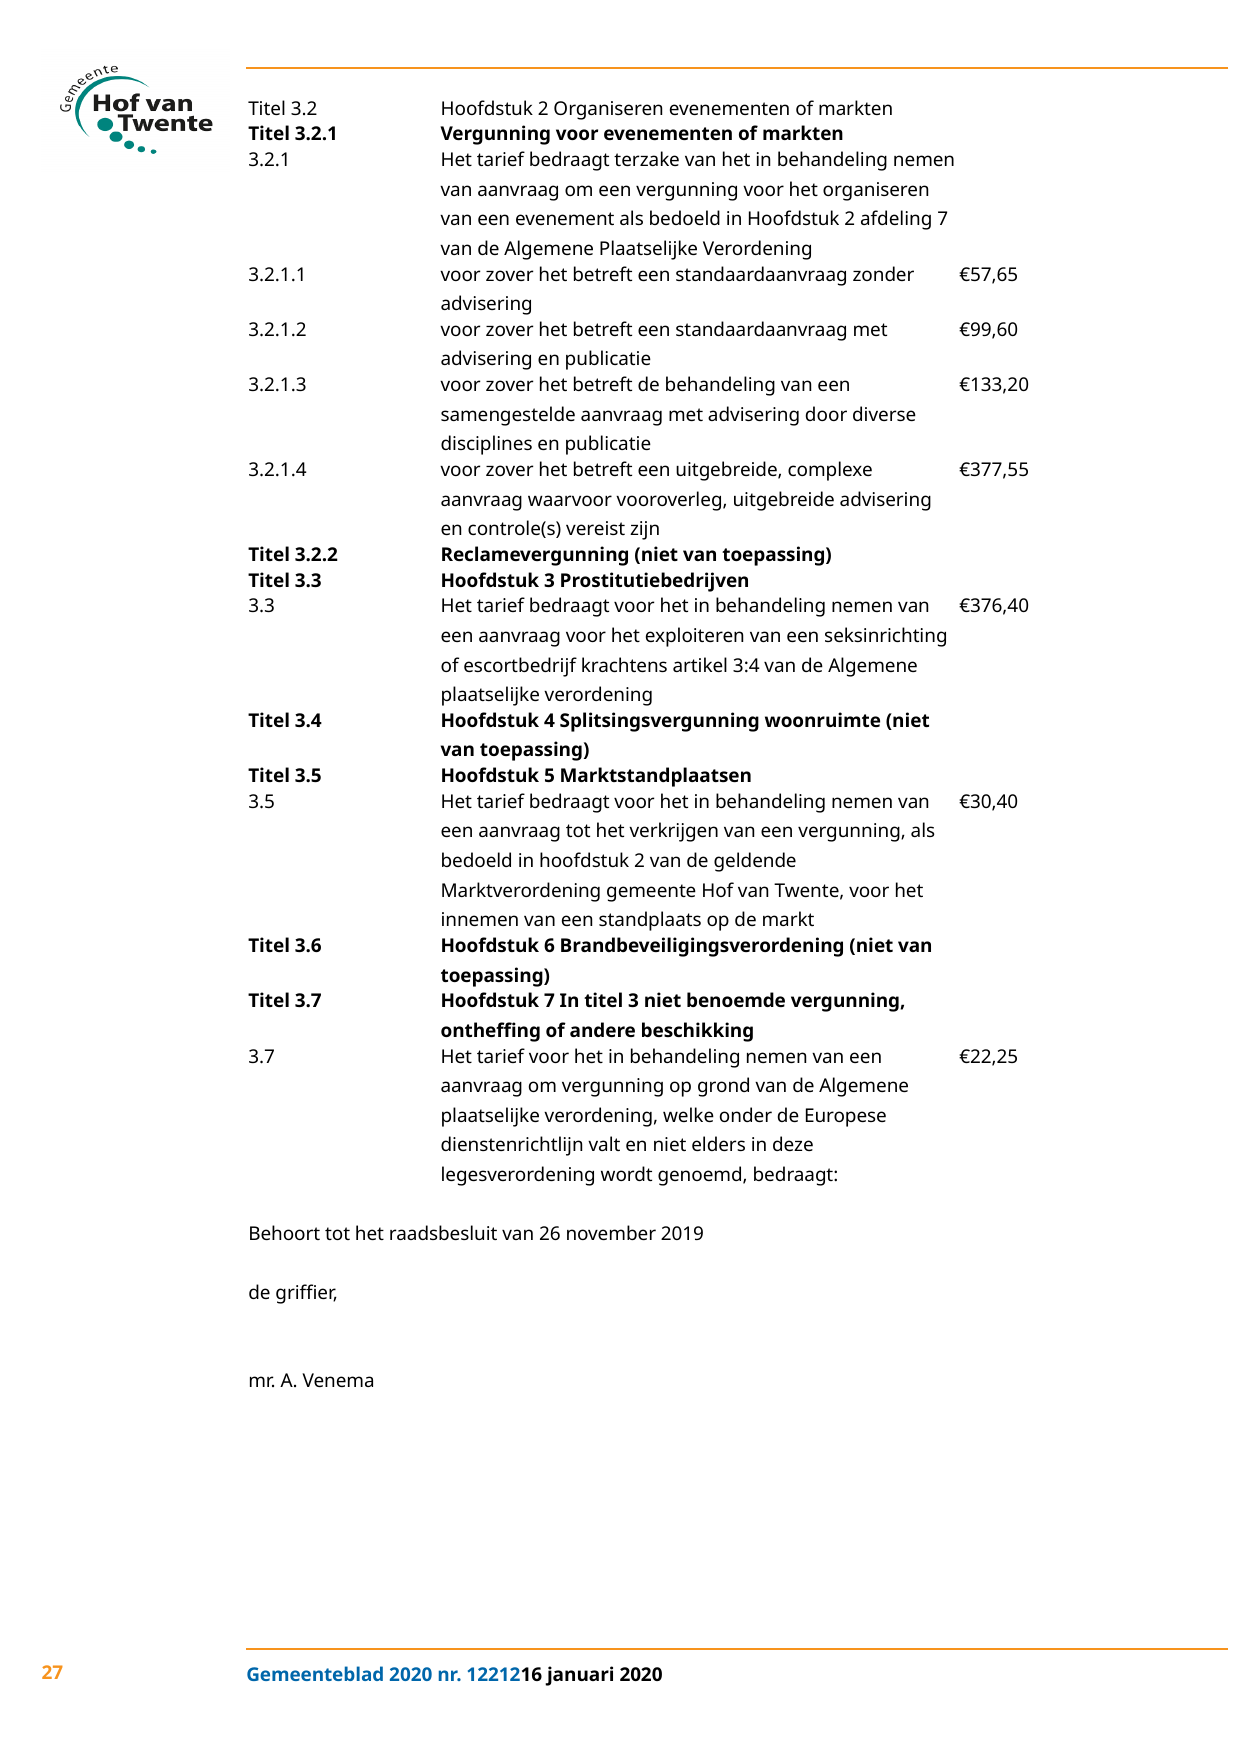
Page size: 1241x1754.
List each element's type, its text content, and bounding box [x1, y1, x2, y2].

table_cell voor zover het betreft een uitgebreide, complexe aanvraag waarvoor vooroverleg, uitgebreide advisering en controle(s) vereist zijn [440, 456, 959, 541]
table_cell voor zover het betreft een standaardaanvraag zonder advisering [440, 261, 959, 316]
table_cell €22,25 [959, 1043, 1152, 1187]
table_cell Titel 3.5 [248, 763, 440, 788]
table_cell Hoofdstuk 7 In titel 3 niet benoemde vergunning, ontheffing of andere beschikking [440, 988, 959, 1043]
table_cell Hoofdstuk 6 Brandbeveiligingsverordening (niet van toepassing) [440, 932, 959, 987]
table_cell 3.2.1.3 [248, 371, 440, 456]
table_cell 3.3 [248, 593, 440, 707]
table_cell Titel 3.3 [248, 567, 440, 593]
table_cell Hoofdstuk 2 Organiseren evenementen of markten [440, 95, 959, 121]
table_cell [959, 707, 1152, 762]
table_cell 3.5 [248, 788, 440, 932]
table_cell Titel 3.4 [248, 707, 440, 762]
table_cell Titel 3.7 [248, 988, 440, 1043]
table_cell €30,40 [959, 788, 1152, 932]
table_cell [959, 988, 1152, 1043]
table_cell Titel 3.6 [248, 932, 440, 987]
table_cell €377,55 [959, 456, 1152, 541]
picture [41, 47, 231, 172]
table_cell Titel 3.2.2 [248, 541, 440, 567]
table_cell Het tarief bedraagt terzake van het in behandeling nemen van aanvraag om een vergunning voor het organiseren van een evenement als bedoeld in Hoofdstuk 2 afdeling 7 van de Algemene Plaatselijke Verordening [440, 146, 959, 261]
table_cell 3.2.1.1 [248, 261, 440, 316]
table_cell €99,60 [959, 316, 1152, 371]
table_cell Reclamevergunning (niet van toepassing) [440, 541, 959, 567]
table_cell Titel 3.2.1 [248, 121, 440, 146]
table_cell €57,65 [959, 261, 1152, 316]
text de griffier, [248, 1279, 1152, 1304]
table_cell voor zover het betreft de behandeling van een samengestelde aanvraag met advisering door diverse disciplines en publicatie [440, 371, 959, 456]
table_cell [959, 95, 1152, 121]
table_cell [959, 121, 1152, 146]
table_cell Vergunning voor evenementen of markten [440, 121, 959, 146]
text Behoort tot het raadsbesluit van 26 november 2019 [248, 1220, 1152, 1245]
table_cell [959, 763, 1152, 788]
table_cell €376,40 [959, 593, 1152, 707]
table_cell Hoofdstuk 5 Marktstandplaatsen [440, 763, 959, 788]
table_cell Titel 3.2 [248, 95, 440, 121]
table_cell Het tarief bedraagt voor het in behandeling nemen van een aanvraag tot het verkrijgen van een vergunning, als bedoeld in hoofdstuk 2 van de geldende Marktverordening gemeente Hof van Twente, voor het innemen van een standplaats op de markt [440, 788, 959, 932]
table_cell Het tarief bedraagt voor het in behandeling nemen van een aanvraag voor het exploiteren van een seksinrichting of escortbedrijf krachtens artikel 3:4 van de Algemene plaatselijke verordening [440, 593, 959, 707]
table_cell Het tarief voor het in behandeling nemen van een aanvraag om vergunning op grond van de Algemene plaatselijke verordening, welke onder de Europese dienstenrichtlijn valt en niet elders in deze legesverordening wordt genoemd, bedraagt: [440, 1043, 959, 1187]
table_cell 3.2.1 [248, 146, 440, 261]
table_cell [959, 146, 1152, 261]
table_cell [959, 541, 1152, 567]
table_cell Hoofdstuk 3 Prostitutiebedrijven [440, 567, 959, 593]
table_cell 3.7 [248, 1043, 440, 1187]
table_cell €133,20 [959, 371, 1152, 456]
table_cell 3.2.1.4 [248, 456, 440, 541]
table_cell [959, 567, 1152, 593]
table_cell [959, 932, 1152, 987]
table_cell voor zover het betreft een standaardaanvraag met advisering en publicatie [440, 316, 959, 371]
table_cell Hoofdstuk 4 Splitsingsvergunning woonruimte (niet van toepassing) [440, 707, 959, 762]
table_cell 3.2.1.2 [248, 316, 440, 371]
text mr. A. Venema [248, 1368, 1152, 1393]
